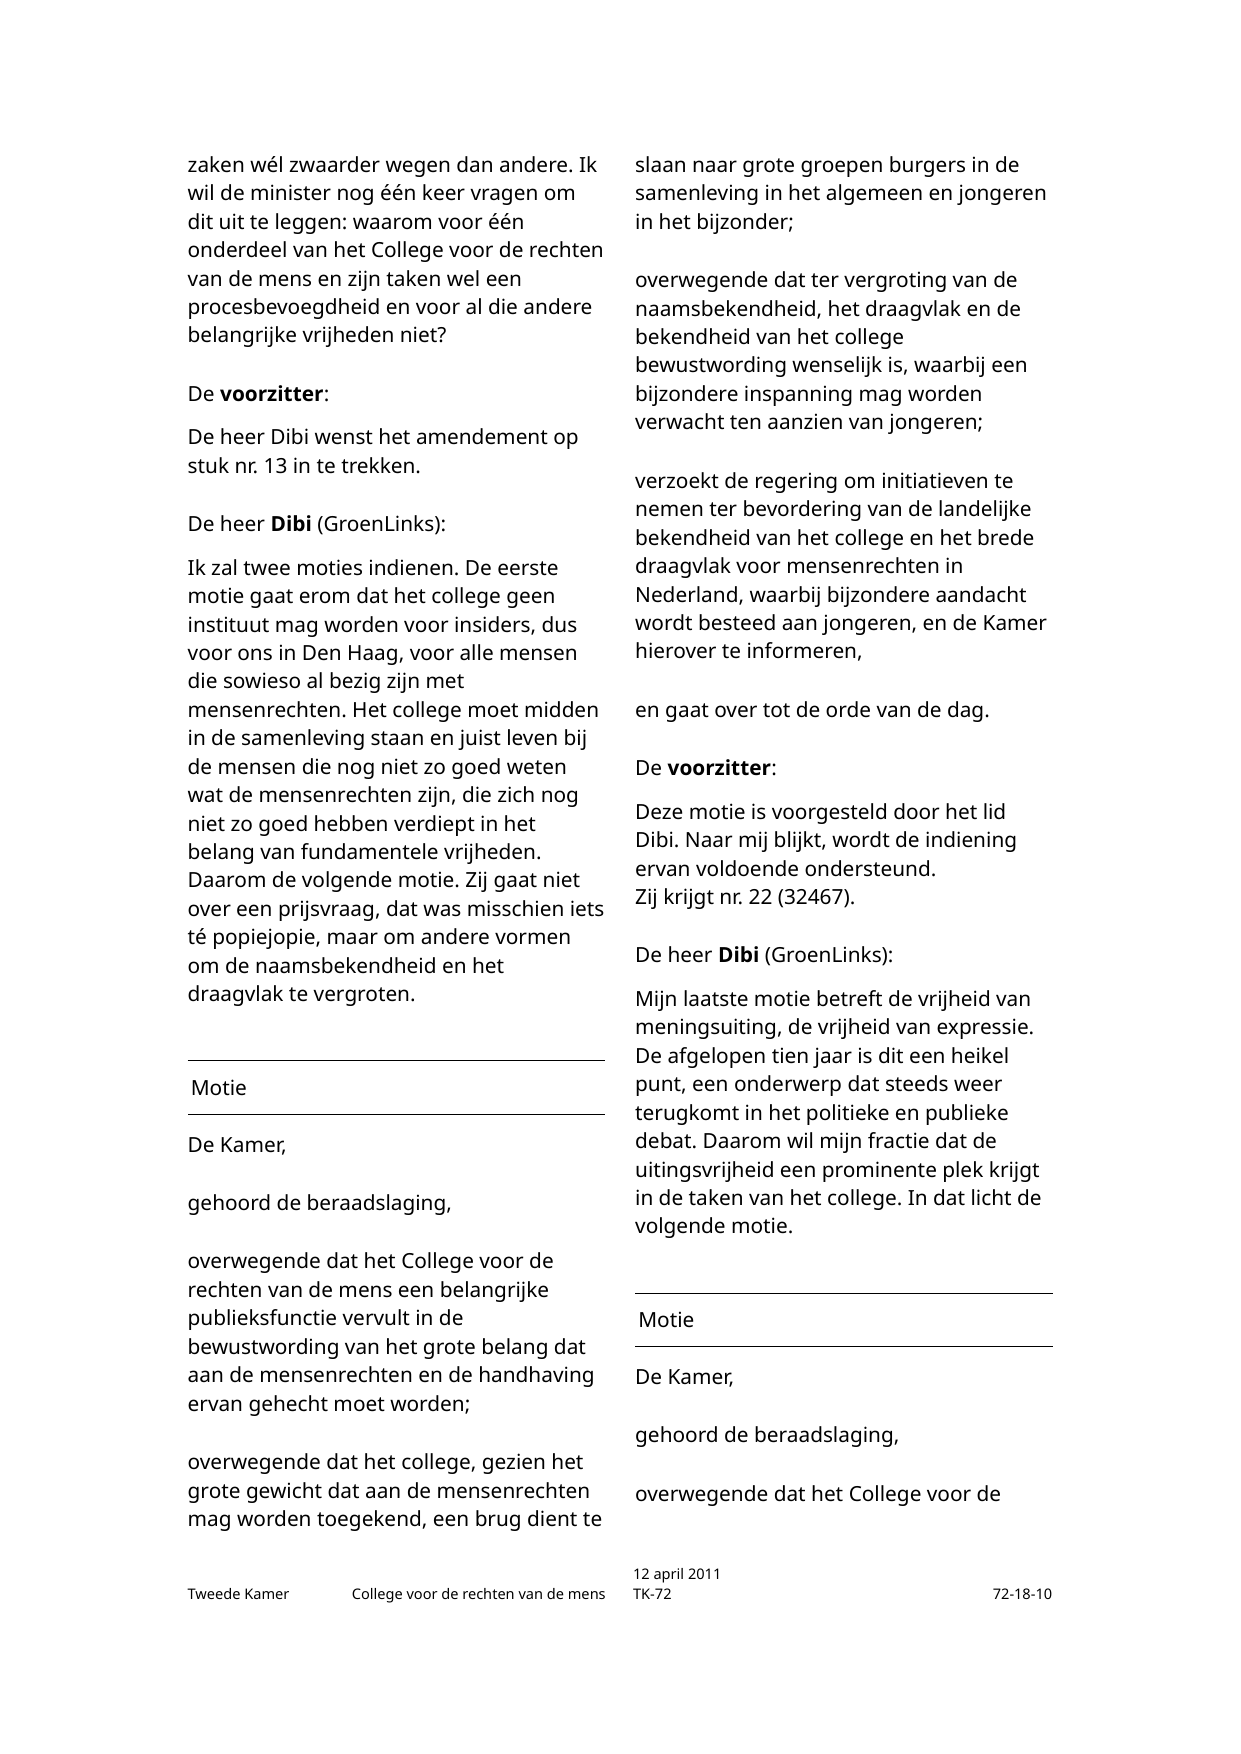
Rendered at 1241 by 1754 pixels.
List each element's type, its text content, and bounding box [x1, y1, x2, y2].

text overwegende dat het College voor de rechten van de mens een belangrijke publieksfunctie vervult in de bewustwording van het grote belang dat aan de mensenrechten en de handhaving ervan gehecht moet worden; [187, 1247, 605, 1417]
text zaken wél zwaarder wegen dan andere. Ik wil de minister nog één keer vragen om dit uit te leggen: waarom voor één onderdeel van het College voor de rechten van de mens en zijn taken wel een procesbevoegdheid en voor al die andere belangrijke vrijheden niet? [187, 150, 605, 349]
text gehoord de beraadslaging, [187, 1188, 605, 1217]
text Deze motie is voorgesteld door het lid Dibi. Naar mij blijkt, wordt de indiening ervan voldoende ondersteund. [635, 797, 1053, 882]
text De heer Dibi (GroenLinks): [635, 941, 1053, 969]
text De Kamer, [635, 1362, 1053, 1390]
text De voorzitter: [187, 379, 605, 407]
text De heer Dibi (GroenLinks): [187, 509, 605, 538]
text overwegende dat ter vergroting van de naamsbekendheid, het draagvlak en de bekendheid van het college bewustwording wenselijk is, waarbij een bijzondere inspanning mag worden verwacht ten aanzien van jongeren; [635, 265, 1053, 436]
subtitle Motie [187, 1061, 605, 1115]
text en gaat over tot de orde van de dag. [635, 695, 1053, 723]
text slaan naar grote groepen burgers in de samenleving in het algemeen en jongeren in het bijzonder; [635, 150, 1053, 235]
text overwegende dat het college, gezien het grote gewicht dat aan de mensenrechten mag worden toegekend, een brug dient te [187, 1447, 605, 1533]
text De voorzitter: [635, 753, 1053, 782]
text verzoekt de regering om initiatieven te nemen ter bevordering van de landelijke bekendheid van het college en het brede draagvlak voor mensenrechten in Nederland, waarbij bijzondere aandacht wordt besteed aan jongeren, en de Kamer hierover te informeren, [635, 466, 1053, 665]
text Ik zal twee moties indienen. De eerste motie gaat erom dat het college geen instituut mag worden voor insiders, dus voor ons in Den Haag, voor alle mensen die sowieso al bezig zijn met mensenrechten. Het college moet midden in de samenleving staan en juist leven bij de mensen die nog niet zo goed weten wat de mensenrechten zijn, die zich nog niet zo goed hebben verdiept in het belang van fundamentele vrijheden. Daarom de volgende motie. Zij gaat niet over een prijsvraag, dat was misschien iets té popiejopie, maar om andere vormen om de naamsbekendheid en het draagvlak te vergroten. [187, 553, 605, 1008]
text De Kamer, [187, 1130, 605, 1158]
text Mijn laatste motie betreft de vrijheid van meningsuiting, de vrijheid van expressie. De afgelopen tien jaar is dit een heikel punt, een onderwerp dat steeds weer terugkomt in het politieke en publieke debat. Daarom wil mijn fractie dat de uitingsvrijheid een prominente plek krijgt in de taken van het college. In dat licht de volgende motie. [635, 984, 1053, 1240]
text Zij krijgt nr. 22 (32467). [635, 882, 1053, 911]
text gehoord de beraadslaging, [635, 1420, 1053, 1449]
text overwegende dat het College voor de [635, 1479, 1053, 1507]
text De heer Dibi wenst het amendement op stuk nr. 13 in te trekken. [187, 422, 605, 479]
subtitle Motie [635, 1294, 1053, 1346]
